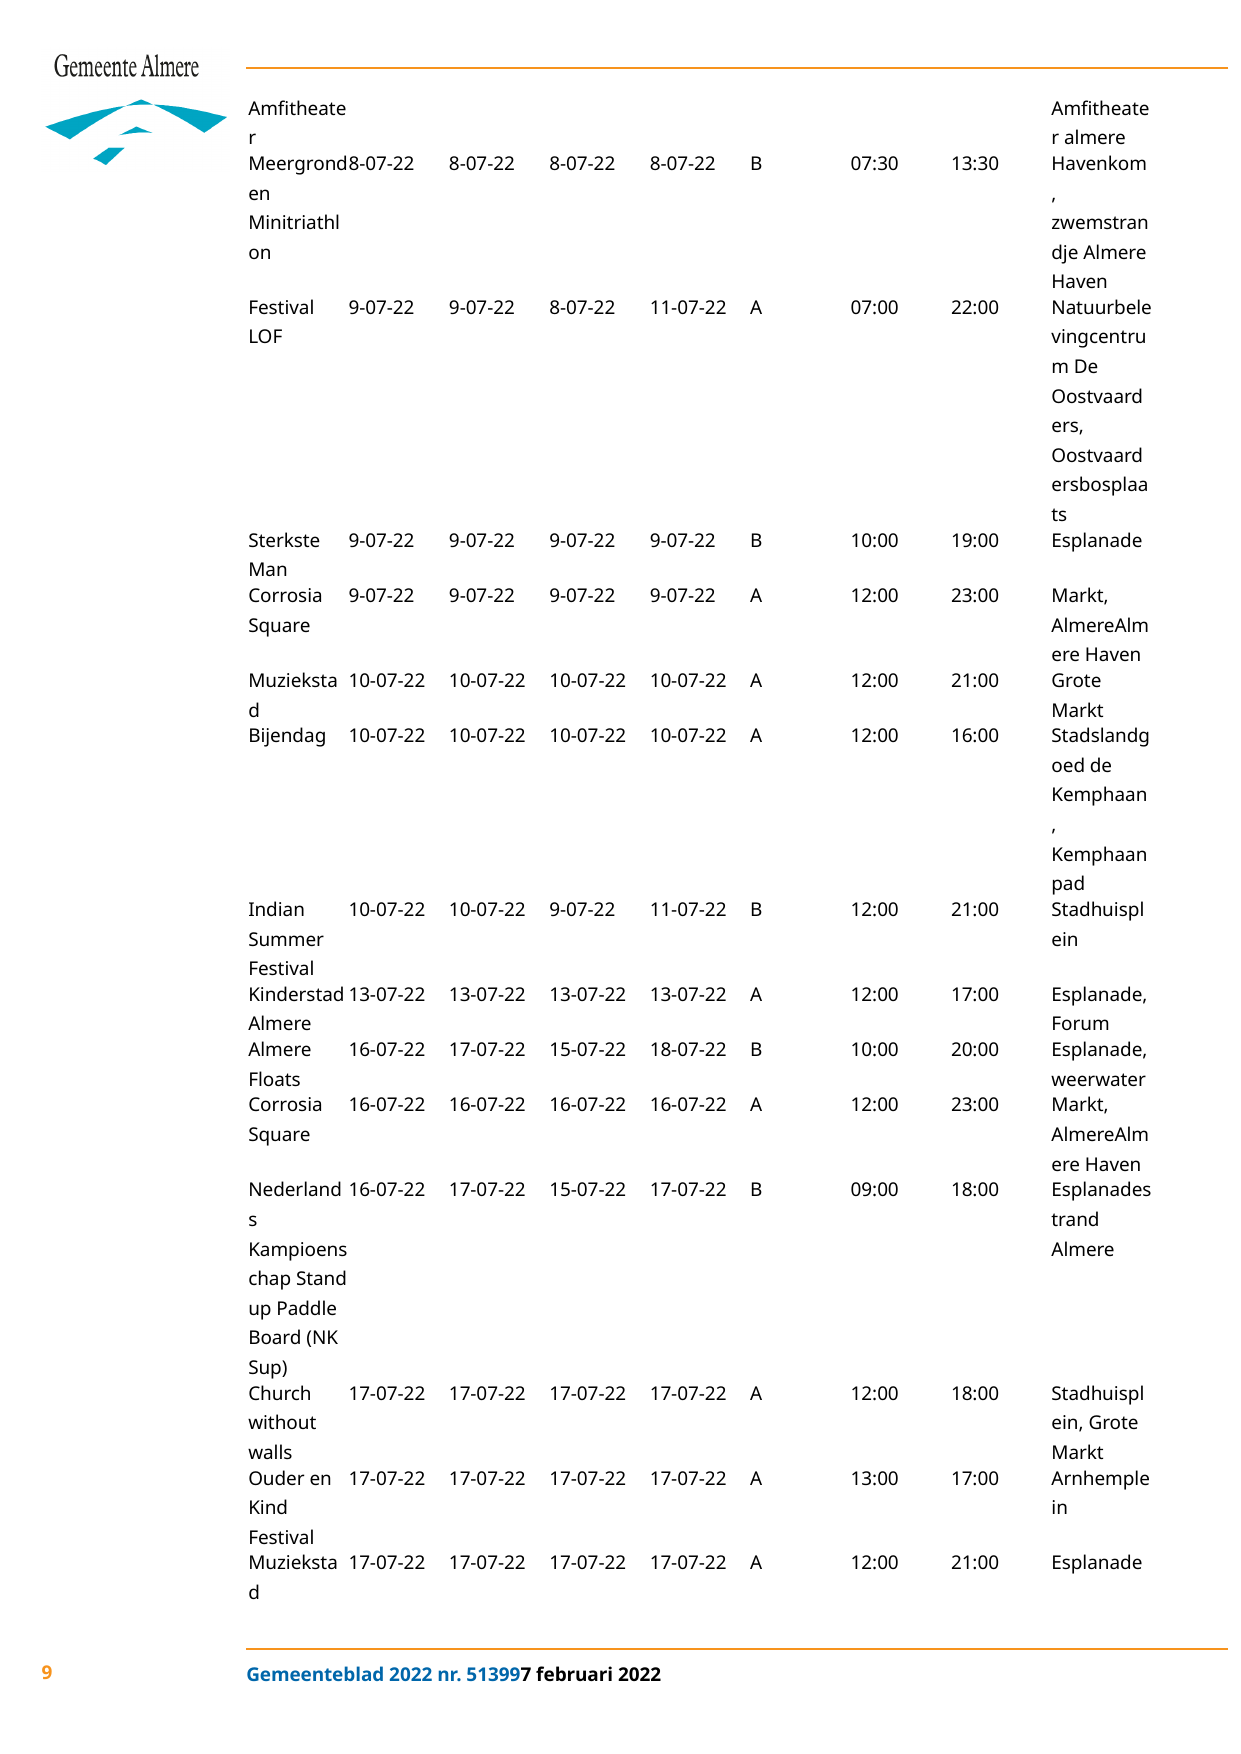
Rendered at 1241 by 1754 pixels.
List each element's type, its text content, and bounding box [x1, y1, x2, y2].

table_cell Arnhemplein [1051, 1465, 1152, 1549]
table_cell 12:00 [850, 723, 951, 896]
table_cell 16-07-22 [449, 1092, 549, 1177]
table_cell Natuurbelevingcentrum De Oostvaarders, Oostvaardersbosplaats [1051, 294, 1152, 527]
table_cell 12:00 [850, 981, 951, 1036]
table_cell A [750, 723, 850, 896]
table_cell 12:00 [850, 582, 951, 667]
table_cell 17-07-22 [549, 1380, 649, 1465]
table_cell 13:30 [951, 150, 1051, 294]
table_cell Esplanade, weerwater [1051, 1036, 1152, 1092]
table_cell 10-07-22 [650, 667, 750, 722]
table_cell 18:00 [951, 1380, 1051, 1465]
table_cell Bijendag [248, 723, 348, 896]
table_cell Muziekstad [248, 1550, 348, 1605]
table_cell 17-07-22 [449, 1036, 549, 1092]
table_cell Esplanade [1051, 527, 1152, 582]
table_cell 23:00 [951, 1092, 1051, 1177]
table_cell 9-07-22 [650, 527, 750, 582]
table_cell 23:00 [951, 582, 1051, 667]
table_cell A [750, 582, 850, 667]
table_cell 9-07-22 [449, 582, 549, 667]
table_cell A [750, 1380, 850, 1465]
table_cell 10-07-22 [650, 723, 750, 896]
table_cell 8-07-22 [348, 150, 449, 294]
table_cell 10-07-22 [348, 723, 449, 896]
table_cell Corrosia Square [248, 1092, 348, 1177]
table_cell Stadhuisplein, Grote Markt [1051, 1380, 1152, 1465]
table_cell 16-07-22 [348, 1177, 449, 1380]
table_cell Havenkom, zwemstrandje Almere Haven [1051, 150, 1152, 294]
table_cell 9-07-22 [348, 527, 449, 582]
table_cell 13-07-22 [449, 981, 549, 1036]
table_cell A [750, 1092, 850, 1177]
table_cell 9-07-22 [650, 582, 750, 667]
table_cell 8-07-22 [549, 150, 649, 294]
table_cell 10-07-22 [449, 667, 549, 722]
table_cell B [750, 1177, 850, 1380]
table_cell 10:00 [850, 527, 951, 582]
table_cell Corrosia Square [248, 582, 348, 667]
picture [41, 47, 231, 172]
table_cell 8-07-22 [549, 294, 649, 527]
table_cell 10:00 [850, 1036, 951, 1092]
table_cell 10-07-22 [549, 723, 649, 896]
table_cell B [750, 150, 850, 294]
table_cell 15-07-22 [549, 1036, 649, 1092]
table_cell 11-07-22 [650, 896, 750, 981]
table_cell 10-07-22 [449, 896, 549, 981]
table_cell [650, 95, 750, 150]
table_cell 16-07-22 [650, 1092, 750, 1177]
table_cell 11-07-22 [650, 294, 750, 527]
table_cell 9-07-22 [449, 294, 549, 527]
table_cell 13:00 [850, 1465, 951, 1549]
table_cell Esplanade [1051, 1550, 1152, 1605]
table_cell 18-07-22 [650, 1036, 750, 1092]
table_cell 17-07-22 [348, 1380, 449, 1465]
table_cell 17-07-22 [549, 1550, 649, 1605]
table_cell 10-07-22 [348, 896, 449, 981]
table_cell [449, 95, 549, 150]
table_cell Stadslandgoed de Kemphaan, Kemphaanpad [1051, 723, 1152, 896]
table_cell Kinderstad Almere [248, 981, 348, 1036]
table_cell 15-07-22 [549, 1177, 649, 1380]
table_cell 16:00 [951, 723, 1051, 896]
table_cell 9-07-22 [549, 582, 649, 667]
table_cell 17:00 [951, 981, 1051, 1036]
table_cell 13-07-22 [348, 981, 449, 1036]
table_cell 09:00 [850, 1177, 951, 1380]
table_cell Esplanade, Forum [1051, 981, 1152, 1036]
table_cell 17-07-22 [348, 1465, 449, 1549]
table_cell A [750, 981, 850, 1036]
table_cell 22:00 [951, 294, 1051, 527]
table_cell 13-07-22 [650, 981, 750, 1036]
table_cell A [750, 1550, 850, 1605]
table_cell 17-07-22 [650, 1550, 750, 1605]
table_cell 21:00 [951, 1550, 1051, 1605]
table_cell 16-07-22 [348, 1036, 449, 1092]
table_cell Markt, AlmereAlmere Haven [1051, 582, 1152, 667]
table_cell 17-07-22 [650, 1380, 750, 1465]
table_cell 21:00 [951, 667, 1051, 722]
table_cell Markt, AlmereAlmere Haven [1051, 1092, 1152, 1177]
table_cell Stadhuisplein [1051, 896, 1152, 981]
table_cell 9-07-22 [348, 294, 449, 527]
table_cell Sterkste Man [248, 527, 348, 582]
table_cell 17-07-22 [549, 1465, 649, 1549]
table_cell 17-07-22 [449, 1177, 549, 1380]
table_cell Indian Summer Festival [248, 896, 348, 981]
table_cell Muziekstad [248, 667, 348, 722]
table_cell Esplanadestrand Almere [1051, 1177, 1152, 1380]
table_cell 16-07-22 [549, 1092, 649, 1177]
table_cell [750, 95, 850, 150]
table_cell Amfitheater almere [1051, 95, 1152, 150]
table_cell 12:00 [850, 1380, 951, 1465]
table_cell Church without walls [248, 1380, 348, 1465]
table_cell 12:00 [850, 1092, 951, 1177]
table_cell 12:00 [850, 1550, 951, 1605]
table_cell 9-07-22 [348, 582, 449, 667]
table_cell Almere Floats [248, 1036, 348, 1092]
table_cell 07:00 [850, 294, 951, 527]
table_cell 20:00 [951, 1036, 1051, 1092]
table_cell 9-07-22 [449, 527, 549, 582]
table_cell 17-07-22 [449, 1380, 549, 1465]
table_cell A [750, 667, 850, 722]
table_cell 17-07-22 [449, 1465, 549, 1549]
table_cell B [750, 896, 850, 981]
table_cell Ouder en Kind Festival [248, 1465, 348, 1549]
table_cell 17-07-22 [650, 1465, 750, 1549]
table_cell 9-07-22 [549, 896, 649, 981]
table_cell 19:00 [951, 527, 1051, 582]
table_cell 12:00 [850, 667, 951, 722]
table_cell [549, 95, 649, 150]
table_cell 8-07-22 [449, 150, 549, 294]
table_cell [348, 95, 449, 150]
table_cell 17-07-22 [449, 1550, 549, 1605]
table_cell 8-07-22 [650, 150, 750, 294]
table_cell A [750, 294, 850, 527]
table_cell 9-07-22 [549, 527, 649, 582]
table_cell [951, 95, 1051, 150]
table_cell 13-07-22 [549, 981, 649, 1036]
table_cell 17-07-22 [650, 1177, 750, 1380]
table_cell Amfitheater [248, 95, 348, 150]
table_cell Festival LOF [248, 294, 348, 527]
table_cell 16-07-22 [348, 1092, 449, 1177]
table_cell Meergronden Minitriathlon [248, 150, 348, 294]
table_cell 21:00 [951, 896, 1051, 981]
table_cell Grote Markt [1051, 667, 1152, 722]
table_cell A [750, 1465, 850, 1549]
table_cell 10-07-22 [549, 667, 649, 722]
table_cell 18:00 [951, 1177, 1051, 1380]
table_cell 12:00 [850, 896, 951, 981]
table_cell 10-07-22 [449, 723, 549, 896]
table_cell 17:00 [951, 1465, 1051, 1549]
table_cell 07:30 [850, 150, 951, 294]
table_cell B [750, 527, 850, 582]
table_cell 17-07-22 [348, 1550, 449, 1605]
table_cell Nederlands Kampioenschap Stand up Paddle Board (NK Sup) [248, 1177, 348, 1380]
table_cell B [750, 1036, 850, 1092]
table_cell [850, 95, 951, 150]
table_cell 10-07-22 [348, 667, 449, 722]
